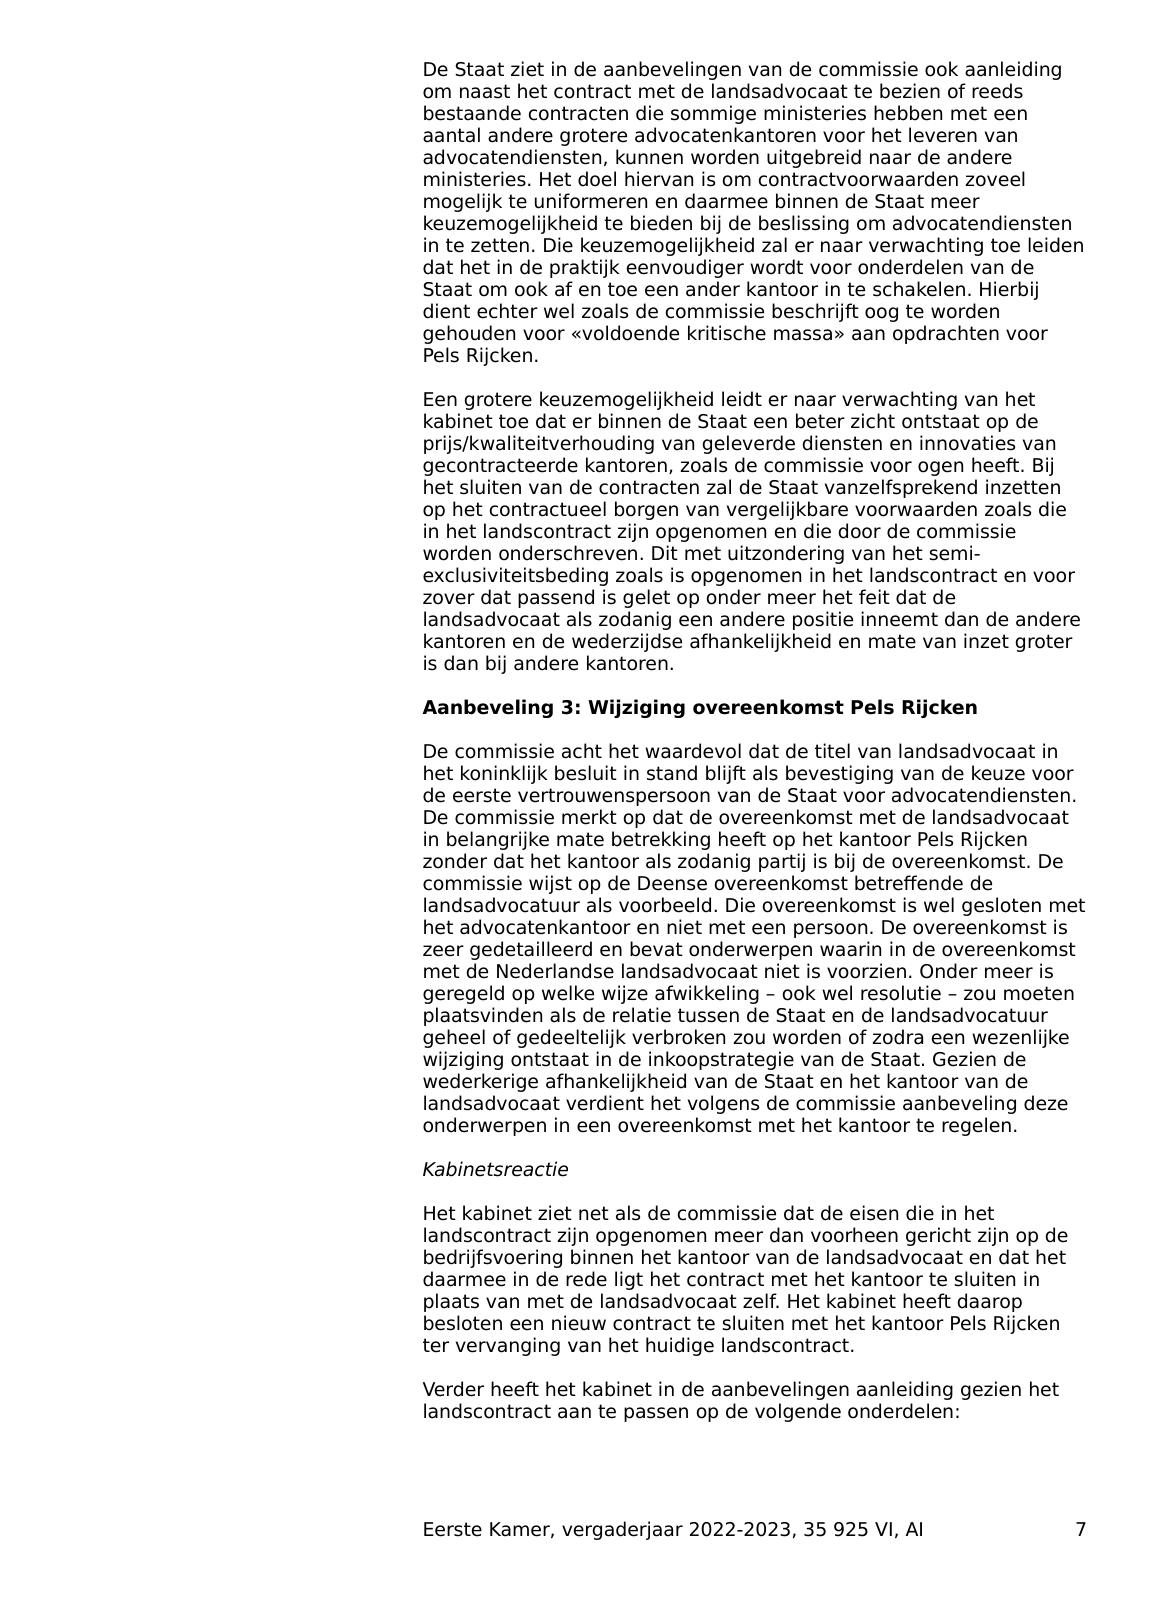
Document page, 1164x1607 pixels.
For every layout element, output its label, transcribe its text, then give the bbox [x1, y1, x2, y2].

subtitle Kabinetsreactie [422, 1159, 1087, 1181]
subtitle Aanbeveling 3: Wijziging overeenkomst Pels Rijcken [422, 697, 1087, 719]
text Het kabinet ziet net als de commissie dat de eisen die in het landscontract zijn opgenomen meer dan voorheen gericht zijn op de bedrijfsvoering binnen het kantoor van de landsadvocaat en dat het daarmee in de rede ligt het contract met het kantoor te sluiten in plaats van met de landsadvocaat zelf. Het kabinet heeft daarop besloten een nieuw contract te sluiten met het kantoor Pels Rijcken ter vervanging van het huidige landscontract. [422, 1203, 1087, 1357]
text De Staat ziet in de aanbevelingen van de commissie ook aanleiding om naast het contract met de landsadvocaat te bezien of reeds bestaande contracten die sommige ministeries hebben met een aantal andere grotere advocatenkantoren voor het leveren van advocatendiensten, kunnen worden uitgebreid naar de andere ministeries. Het doel hiervan is om contractvoorwaarden zoveel mogelijk te uniformeren en daarmee binnen de Staat meer keuzemogelijkheid te bieden bij de beslissing om advocatendiensten in te zetten. Die keuzemogelijkheid zal er naar verwachting toe leiden dat het in de praktijk eenvoudiger wordt voor onderdelen van de Staat om ook af en toe een ander kantoor in te schakelen. Hierbij dient echter wel zoals de commissie beschrijft oog te worden gehouden voor «voldoende kritische massa» aan opdrachten voor Pels Rijcken. [422, 59, 1087, 367]
text Een grotere keuzemogelijkheid leidt er naar verwachting van het kabinet toe dat er binnen de Staat een beter zicht ontstaat op de prijs/kwaliteitverhouding van geleverde diensten en innovaties van gecontracteerde kantoren, zoals de commissie voor ogen heeft. Bij het sluiten van de contracten zal de Staat vanzelfsprekend inzetten op het contractueel borgen van vergelijkbare voorwaarden zoals die in het landscontract zijn opgenomen en die door de commissie worden onderschreven. Dit met uitzondering van het semi-exclusiviteitsbeding zoals is opgenomen in het landscontract en voor zover dat passend is gelet op onder meer het feit dat de landsadvocaat als zodanig een andere positie inneemt dan de andere kantoren en de wederzijdse afhankelijkheid en mate van inzet groter is dan bij andere kantoren. [422, 389, 1087, 675]
text Verder heeft het kabinet in de aanbevelingen aanleiding gezien het landscontract aan te passen op de volgende onderdelen: [422, 1379, 1087, 1423]
text De commissie acht het waardevol dat de titel van landsadvocaat in het koninklijk besluit in stand blijft als bevestiging van de keuze voor de eerste vertrouwenspersoon van de Staat voor advocatendiensten. De commissie merkt op dat de overeenkomst met de landsadvocaat in belangrijke mate betrekking heeft op het kantoor Pels Rijcken zonder dat het kantoor als zodanig partij is bij de overeenkomst. De commissie wijst op de Deense overeenkomst betreffende de landsadvocatuur als voorbeeld. Die overeenkomst is wel gesloten met het advocatenkantoor en niet met een persoon. De overeenkomst is zeer gedetailleerd en bevat onderwerpen waarin in de overeenkomst met de Nederlandse landsadvocaat niet is voorzien. Onder meer is geregeld op welke wijze afwikkeling – ook wel resolutie – zou moeten plaatsvinden als de relatie tussen de Staat en de landsadvocatuur geheel of gedeeltelijk verbroken zou worden of zodra een wezenlijke wijziging ontstaat in de inkoopstrategie van de Staat. Gezien de wederkerige afhankelijkheid van de Staat en het kantoor van de landsadvocaat verdient het volgens de commissie aanbeveling deze onderwerpen in een overeenkomst met het kantoor te regelen. [422, 741, 1087, 1137]
